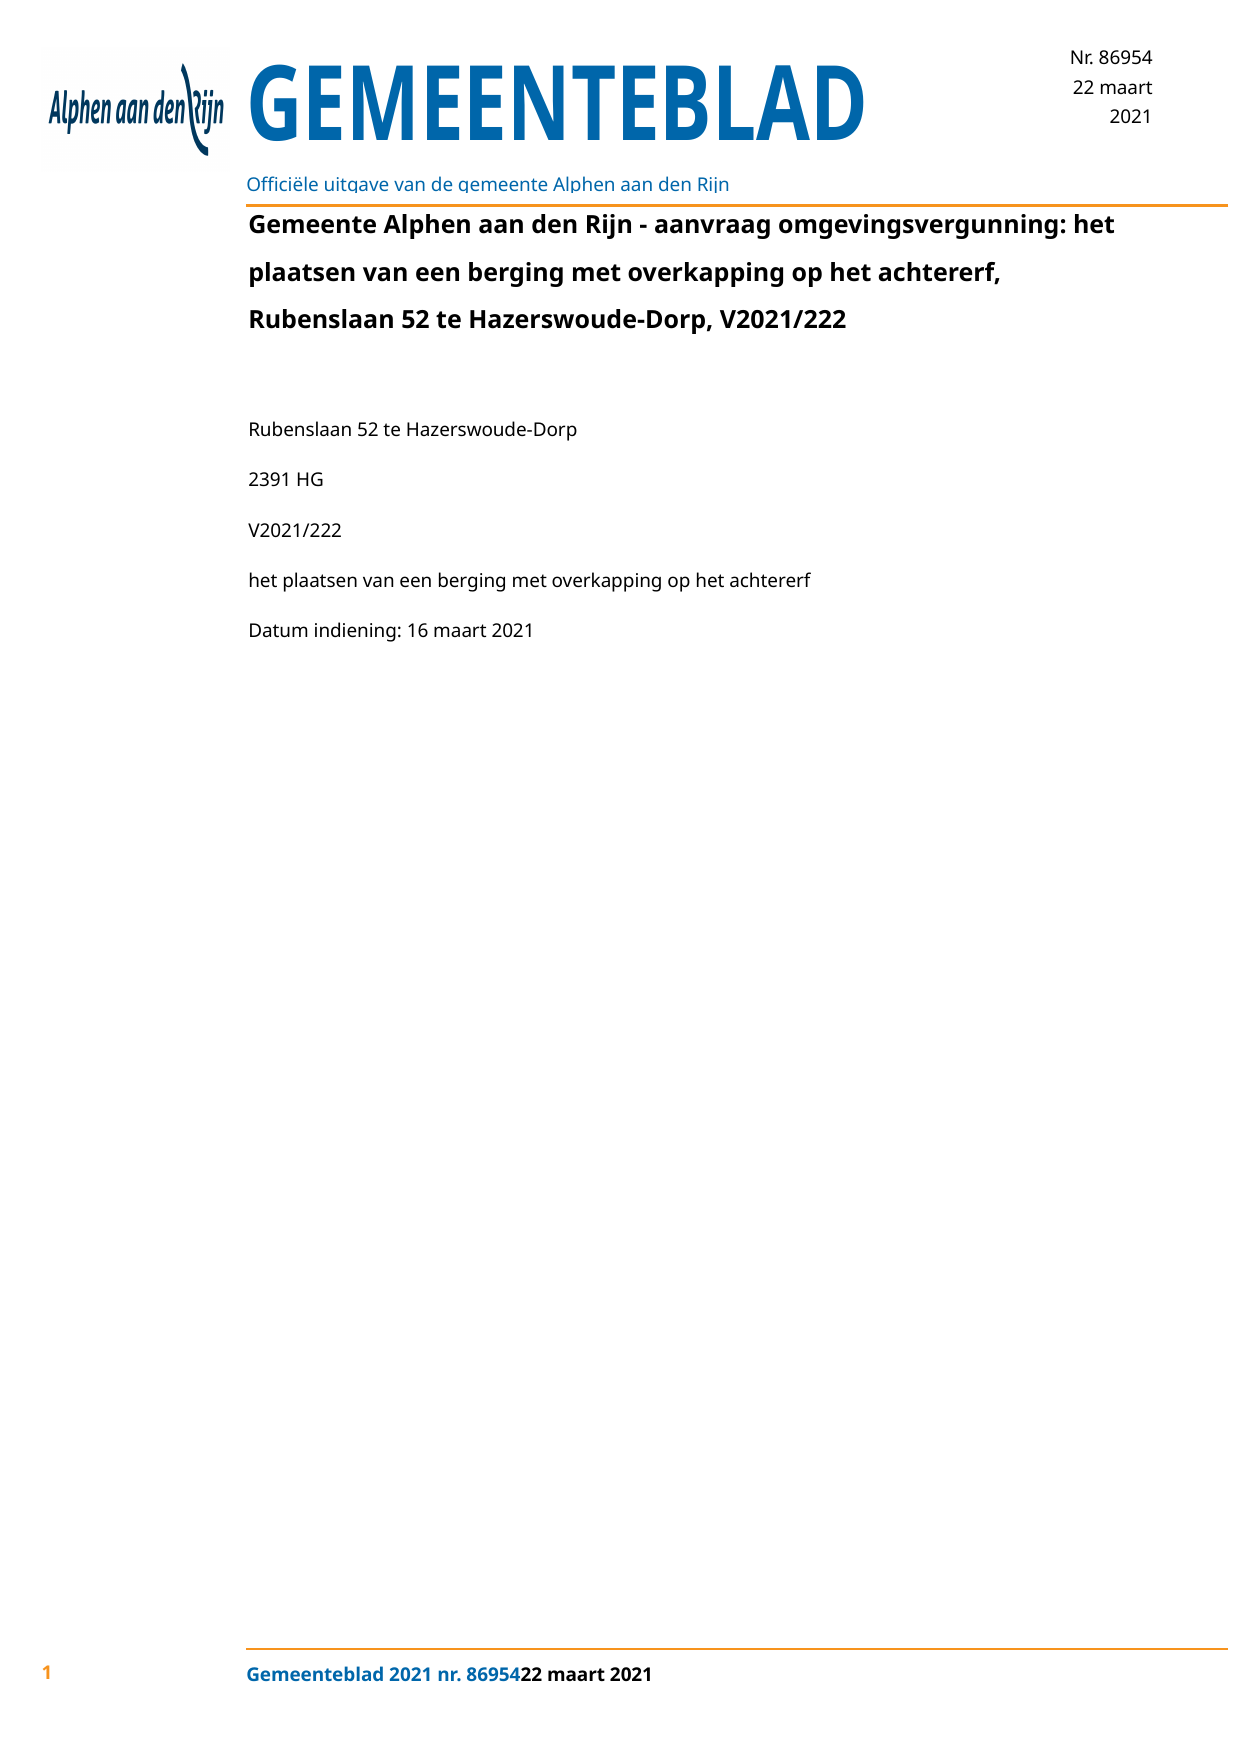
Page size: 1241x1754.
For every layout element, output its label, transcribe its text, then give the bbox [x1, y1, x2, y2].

text het plaatsen van een berging met overkapping op het achtererf [248, 567, 1152, 593]
text Datum indiening: 16 maart 2021 [248, 618, 1152, 643]
text Gemeente Alphen aan den Rijn - aanvraag omgevingsvergunning: het plaatsen van een berging met overkapping op het achtererf, Rubenslaan 52 te Hazerswoude-Dorp, V2021/222 [248, 207, 1152, 336]
text 2391 HG [248, 466, 1152, 492]
text Rubenslaan 52 te Hazerswoude-Dorp [248, 416, 1152, 442]
text V2021/222 [248, 517, 1152, 542]
picture [41, 47, 231, 172]
